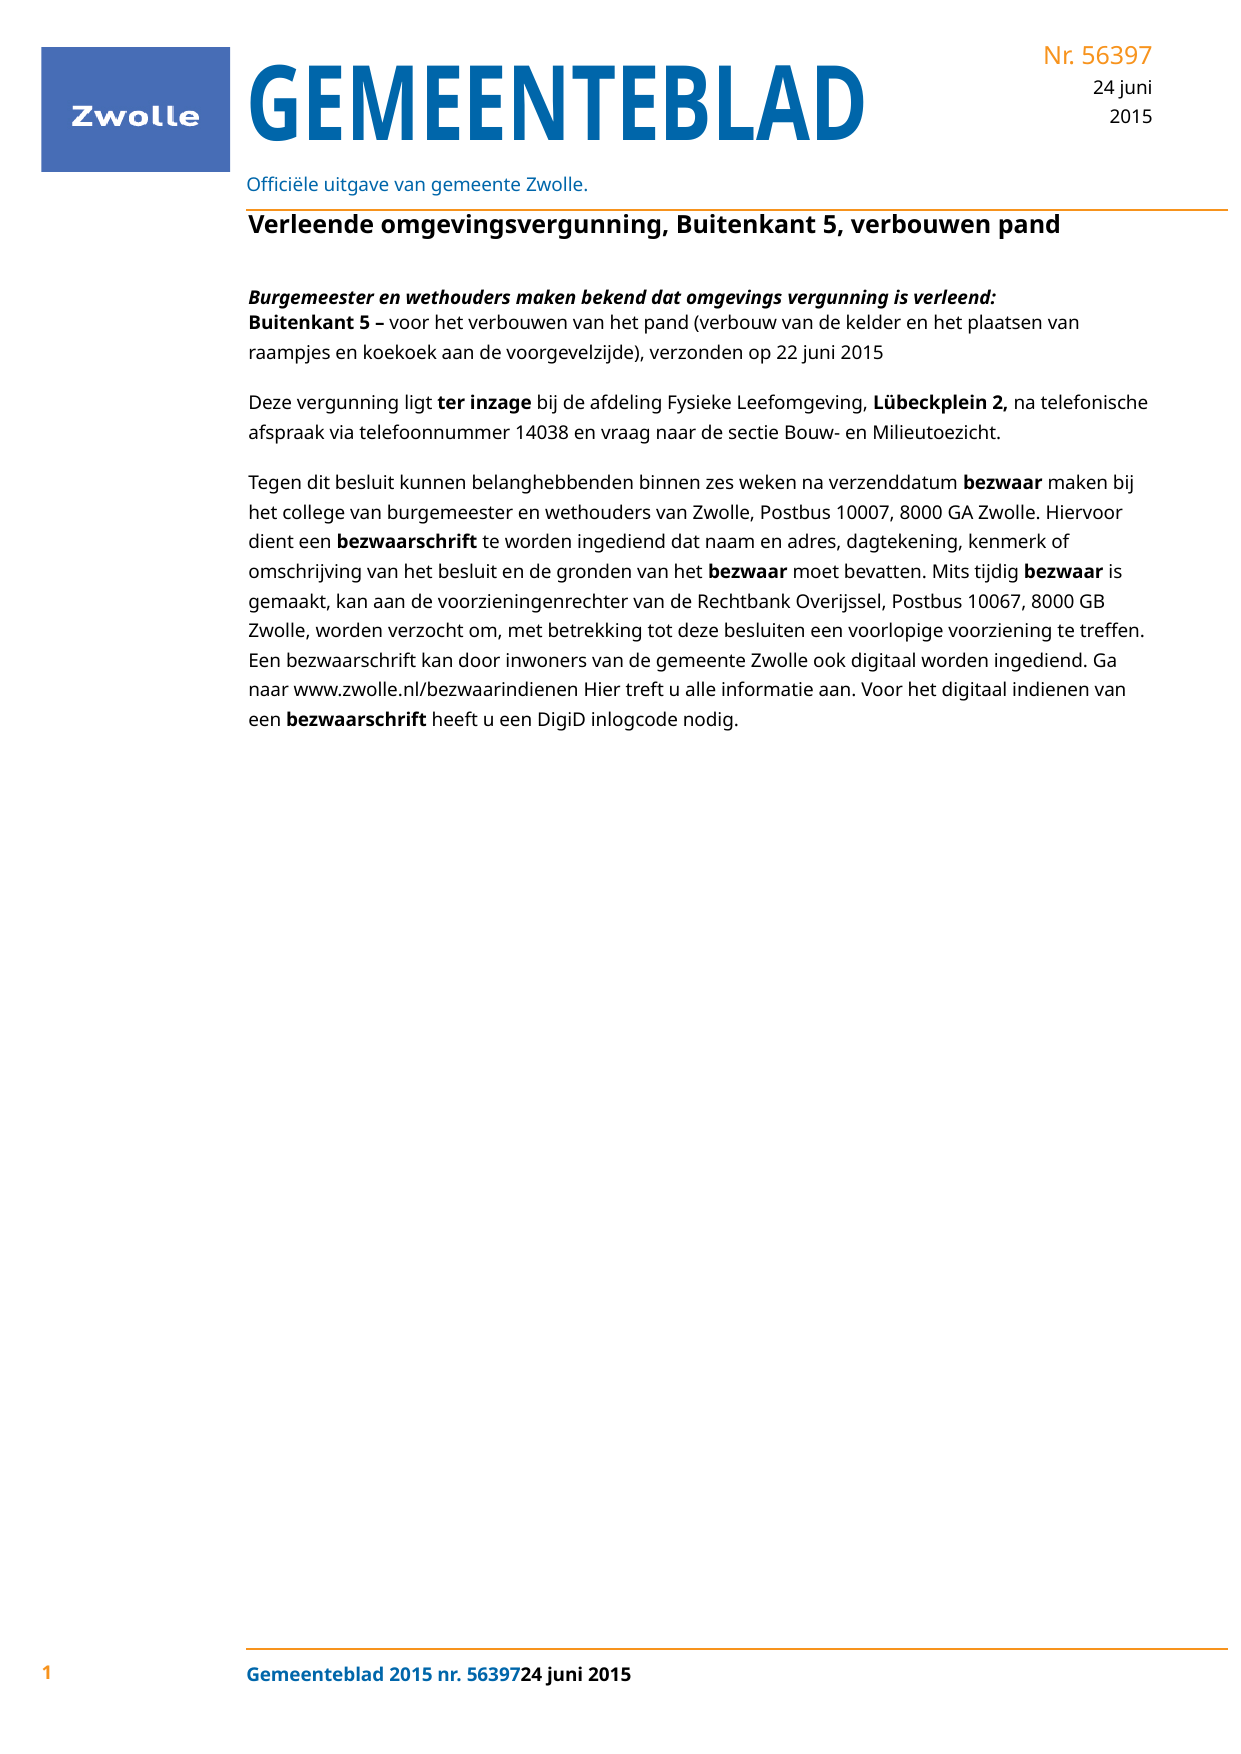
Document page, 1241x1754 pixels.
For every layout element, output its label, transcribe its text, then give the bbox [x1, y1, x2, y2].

text Deze vergunning ligt ter inzage bij de afdeling Fysieke Leefomgeving, Lübeckplein 2, na telefonische afspraak via telefoonnummer 14038 en vraag naar de sectie Bouw- en Milieutoezicht. [248, 389, 1152, 445]
text Buitenkant 5 – voor het verbouwen van het pand (verbouw van de kelder en het plaatsen van raampjes en koekoek aan de voorgevelzijde), verzonden op 22 juni 2015 [248, 309, 1152, 365]
text Tegen dit besluit kunnen belanghebbenden binnen zes weken na verzenddatum bezwaar maken bij het college van burgemeester en wethouders van Zwolle, Postbus 10007, 8000 GA Zwolle. Hiervoor dient een bezwaarschrift te worden ingediend dat naam en adres, dagtekening, kenmerk of omschrijving van het besluit en de gronden van het bezwaar moet bevatten. Mits tijdig bezwaar is gemaakt, kan aan de voorzieningenrechter van de Rechtbank Overijssel, Postbus 10067, 8000 GB Zwolle, worden verzocht om, met betrekking tot deze besluiten een voorlopige voorziening te treffen. Een bezwaarschrift kan door inwoners van de gemeente Zwolle ook digitaal worden ingediend. Ga naar www.zwolle.nl/bezwaarindienen Hier treft u alle informatie aan. Voor het digitaal indienen van een bezwaarschrift heeft u een DigiD inlogcode nodig. [248, 469, 1152, 732]
picture [41, 47, 231, 172]
text Verleende omgevingsvergunning, Buitenkant 5, verbouwen pand [248, 211, 1152, 241]
text Burgemeester en wethouders maken bekend dat omgevings vergunning is verleend: [248, 284, 1152, 309]
